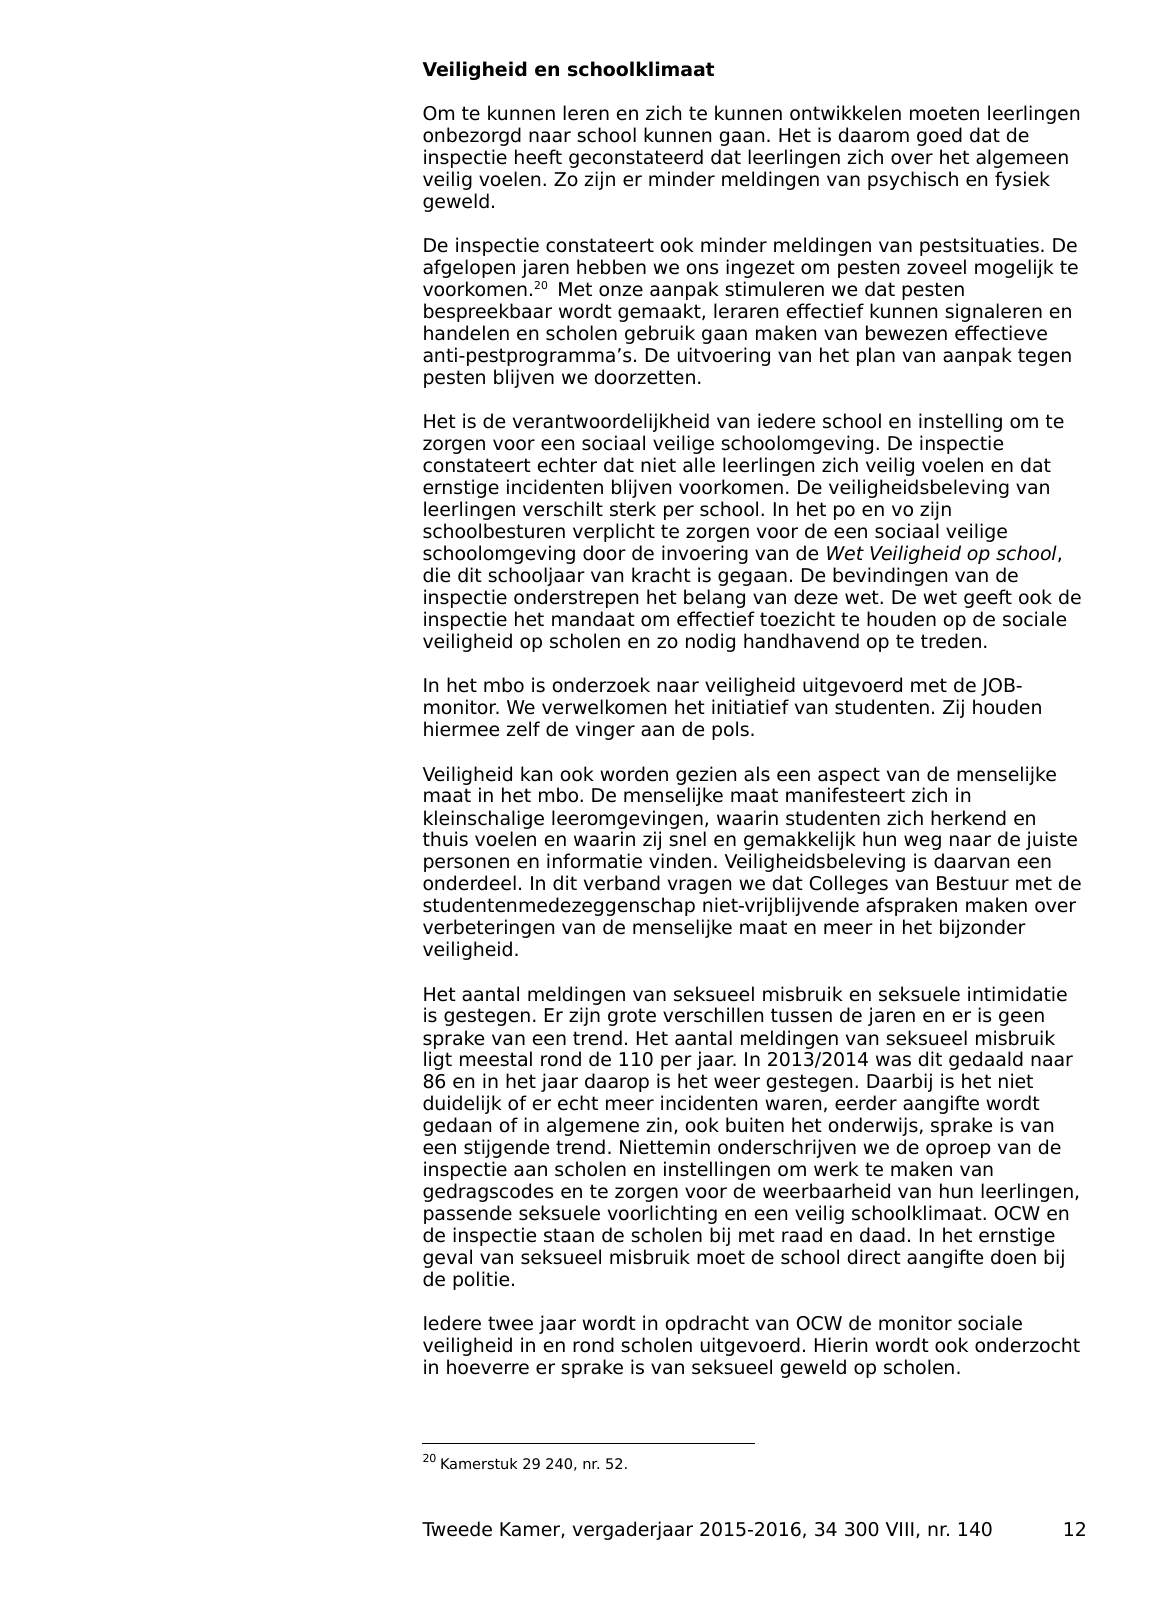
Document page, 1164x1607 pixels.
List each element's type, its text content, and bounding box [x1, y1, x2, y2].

text Veiligheid kan ook worden gezien als een aspect van de menselijke maat in het mbo. De menselijke maat manifesteert zich in kleinschalige leeromgevingen, waarin studenten zich herkend en thuis voelen en waarin zij snel en gemakkelijk hun weg naar de juiste personen en informatie vinden. Veiligheidsbeleving is daarvan een onderdeel. In dit verband vragen we dat Colleges van Bestuur met de studentenmedezeggenschap niet-vrijblijvende afspraken maken over verbeteringen van de menselijke maat en meer in het bijzonder veiligheid. [422, 763, 1087, 961]
text De inspectie constateert ook minder meldingen van pestsituaties. De afgelopen jaren hebben we ons ingezet om pesten zoveel mogelijk te voorkomen. Met onze aanpak stimuleren we dat pesten bespreekbaar wordt gemaakt, leraren effectief kunnen signaleren en handelen en scholen gebruik gaan maken van bewezen effectieve anti-pestprogramma’s. De uitvoering van het plan van aanpak tegen pesten blijven we doorzetten. [422, 235, 1087, 389]
text In het mbo is onderzoek naar veiligheid uitgevoerd met de JOB-monitor. We verwelkomen het initiatief van studenten. Zij houden hiermee zelf de vinger aan de pols. [422, 675, 1087, 741]
text Het is de verantwoordelijkheid van iedere school en instelling om te zorgen voor een sociaal veilige schoolomgeving. De inspectie constateert echter dat niet alle leerlingen zich veilig voelen en dat ernstige incidenten blijven voorkomen. De veiligheidsbeleving van leerlingen verschilt sterk per school. In het po en vo zijn schoolbesturen verplicht te zorgen voor de een sociaal veilige schoolomgeving door de invoering van de Wet Veiligheid op school, die dit schooljaar van kracht is gegaan. De bevindingen van de inspectie onderstrepen het belang van deze wet. De wet geeft ook de inspectie het mandaat om effectief toezicht te houden op de sociale veiligheid op scholen en zo nodig handhavend op te treden. [422, 411, 1087, 653]
text Kamerstuk 29 240, nr. 52. [422, 1452, 1087, 1474]
text Het aantal meldingen van seksueel misbruik en seksuele intimidatie is gestegen. Er zijn grote verschillen tussen de jaren en er is geen sprake van een trend. Het aantal meldingen van seksueel misbruik ligt meestal rond de 110 per jaar. In 2013/2014 was dit gedaald naar 86 en in het jaar daarop is het weer gestegen. Daarbij is het niet duidelijk of er echt meer incidenten waren, eerder aangifte wordt gedaan of in algemene zin, ook buiten het onderwijs, sprake is van een stijgende trend. Niettemin onderschrijven we de oproep van de inspectie aan scholen en instellingen om werk te maken van gedragscodes en te zorgen voor de weerbaarheid van hun leerlingen, passende seksuele voorlichting en een veilig schoolklimaat. OCW en de inspectie staan de scholen bij met raad en daad. In het ernstige geval van seksueel misbruik moet de school direct aangifte doen bij de politie. [422, 983, 1087, 1291]
text Iedere twee jaar wordt in opdracht van OCW de monitor sociale veiligheid in en rond scholen uitgevoerd. Hierin wordt ook onderzocht in hoeverre er sprake is van seksueel geweld op scholen. [422, 1313, 1087, 1379]
text Om te kunnen leren en zich te kunnen ontwikkelen moeten leerlingen onbezorgd naar school kunnen gaan. Het is daarom goed dat de inspectie heeft geconstateerd dat leerlingen zich over het algemeen veilig voelen. Zo zijn er minder meldingen van psychisch en fysiek geweld. [422, 103, 1087, 213]
subtitle Veiligheid en schoolklimaat [422, 59, 1087, 81]
